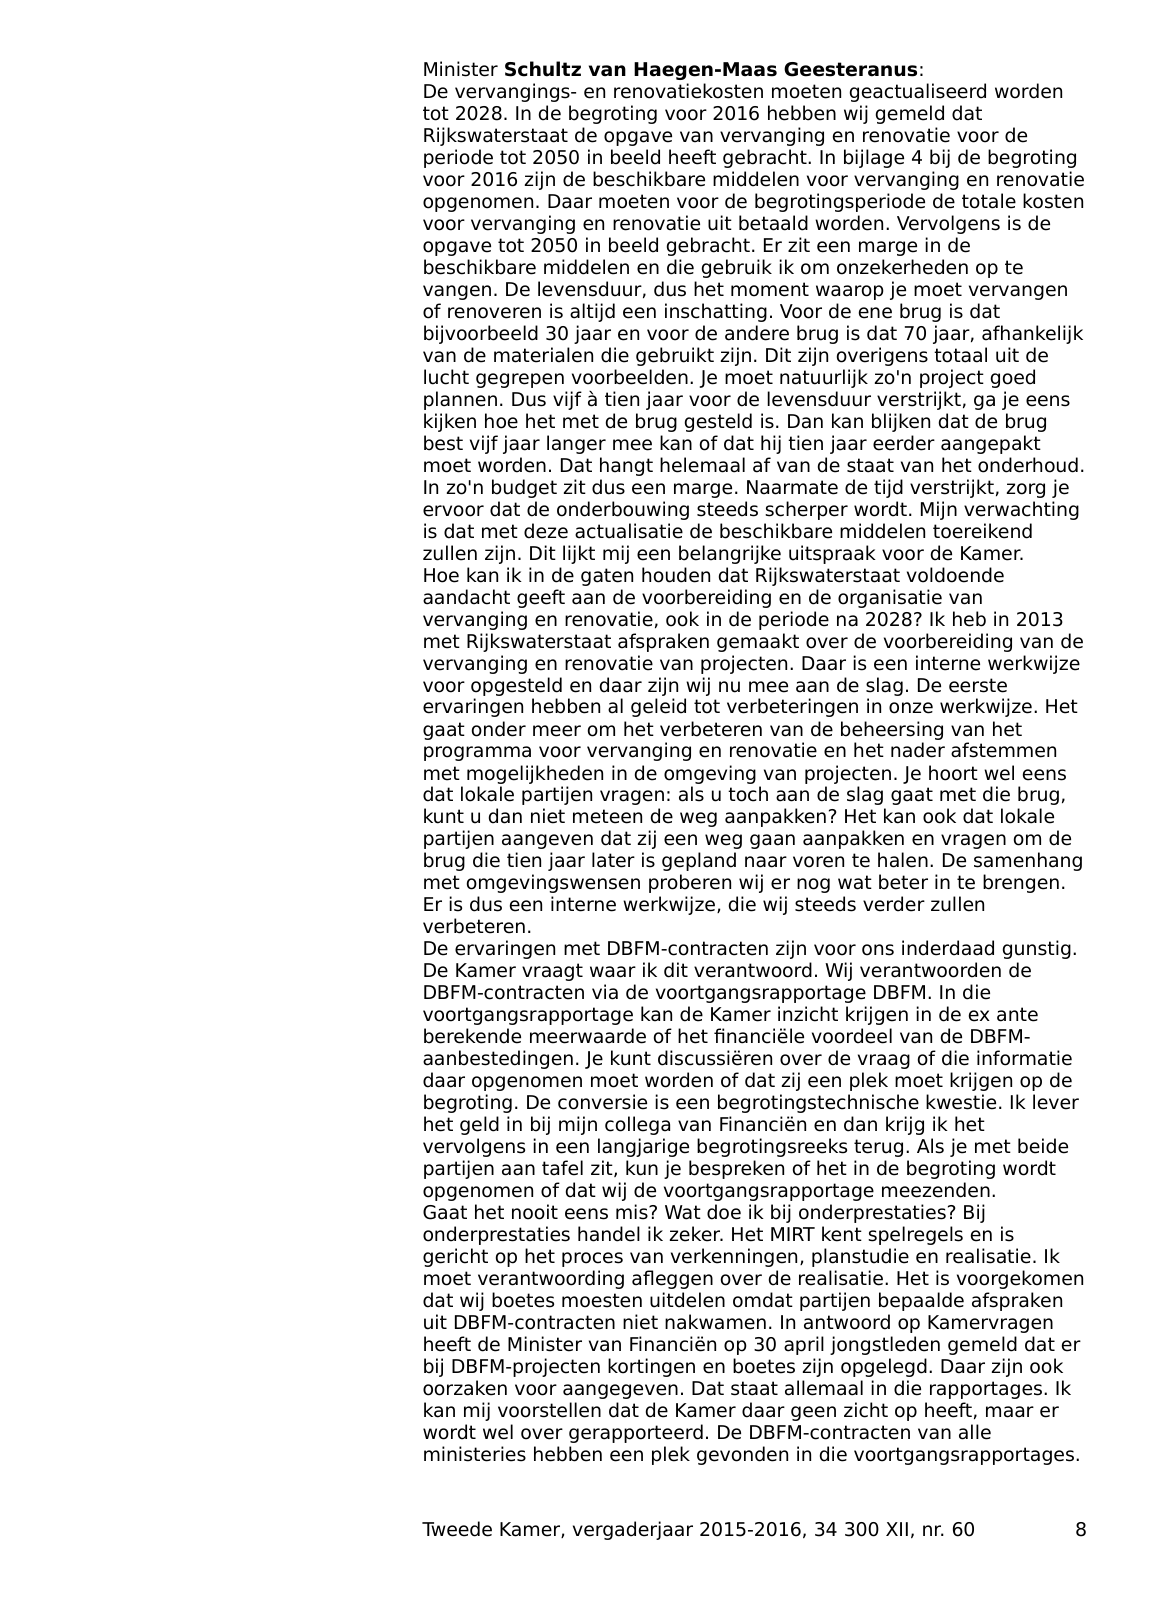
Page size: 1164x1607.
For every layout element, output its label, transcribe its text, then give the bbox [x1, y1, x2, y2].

text De ervaringen met DBFM-contracten zijn voor ons inderdaad gunstig. De Kamer vraagt waar ik dit verantwoord. Wij verantwoorden de DBFM-contracten via de voortgangsrapportage DBFM. In die voortgangsrapportage kan de Kamer inzicht krijgen in de ex ante berekende meerwaarde of het financiële voordeel van de DBFM-aanbestedingen. Je kunt discussiëren over de vraag of die informatie daar opgenomen moet worden of dat zij een plek moet krijgen op de begroting. De conversie is een begrotingstechnische kwestie. Ik lever het geld in bij mijn collega van Financiën en dan krijg ik het vervolgens in een langjarige begrotingsreeks terug. Als je met beide partijen aan tafel zit, kun je bespreken of het in de begroting wordt opgenomen of dat wij de voortgangsrapportage meezenden. [422, 938, 1087, 1202]
text Gaat het nooit eens mis? Wat doe ik bij onderprestaties? Bij onderprestaties handel ik zeker. Het MIRT kent spelregels en is gericht op het proces van verkenningen, planstudie en realisatie. Ik moet verantwoording afleggen over de realisatie. Het is voorgekomen dat wij boetes moesten uitdelen omdat partijen bepaalde afspraken uit DBFM-contracten niet nakwamen. In antwoord op Kamervragen heeft de Minister van Financiën op 30 april jongstleden gemeld dat er bij DBFM-projecten kortingen en boetes zijn opgelegd. Daar zijn ook oorzaken voor aangegeven. Dat staat allemaal in die rapportages. Ik kan mij voorstellen dat de Kamer daar geen zicht op heeft, maar er wordt wel over gerapporteerd. De DBFM-contracten van alle ministeries hebben een plek gevonden in die voortgangsrapportages. [422, 1202, 1087, 1466]
text Minister Schultz van Haegen-Maas Geesteranus: [422, 59, 1087, 81]
text Hoe kan ik in de gaten houden dat Rijkswaterstaat voldoende aandacht geeft aan de voorbereiding en de organisatie van vervanging en renovatie, ook in de periode na 2028? Ik heb in 2013 met Rijkswaterstaat afspraken gemaakt over de voorbereiding van de vervanging en renovatie van projecten. Daar is een interne werkwijze voor opgesteld en daar zijn wij nu mee aan de slag. De eerste ervaringen hebben al geleid tot verbeteringen in onze werkwijze. Het gaat onder meer om het verbeteren van de beheersing van het programma voor vervanging en renovatie en het nader afstemmen met mogelijkheden in de omgeving van projecten. Je hoort wel eens dat lokale partijen vragen: als u toch aan de slag gaat met die brug, kunt u dan niet meteen de weg aanpakken? Het kan ook dat lokale partijen aangeven dat zij een weg gaan aanpakken en vragen om de brug die tien jaar later is gepland naar voren te halen. De samenhang met omgevingswensen proberen wij er nog wat beter in te brengen. Er is dus een interne werkwijze, die wij steeds verder zullen verbeteren. [422, 564, 1087, 938]
text De vervangings- en renovatiekosten moeten geactualiseerd worden tot 2028. In de begroting voor 2016 hebben wij gemeld dat Rijkswaterstaat de opgave van vervanging en renovatie voor de periode tot 2050 in beeld heeft gebracht. In bijlage 4 bij de begroting voor 2016 zijn de beschikbare middelen voor vervanging en renovatie opgenomen. Daar moeten voor de begrotingsperiode de totale kosten voor vervanging en renovatie uit betaald worden. Vervolgens is de opgave tot 2050 in beeld gebracht. Er zit een marge in de beschikbare middelen en die gebruik ik om onzekerheden op te vangen. De levensduur, dus het moment waarop je moet vervangen of renoveren is altijd een inschatting. Voor de ene brug is dat bijvoorbeeld 30 jaar en voor de andere brug is dat 70 jaar, afhankelijk van de materialen die gebruikt zijn. Dit zijn overigens totaal uit de lucht gegrepen voorbeelden. Je moet natuurlijk zo'n project goed plannen. Dus vijf à tien jaar voor de levensduur verstrijkt, ga je eens kijken hoe het met de brug gesteld is. Dan kan blijken dat de brug best vijf jaar langer mee kan of dat hij tien jaar eerder aangepakt moet worden. Dat hangt helemaal af van de staat van het onderhoud. In zo'n budget zit dus een marge. Naarmate de tijd verstrijkt, zorg je ervoor dat de onderbouwing steeds scherper wordt. Mijn verwachting is dat met deze actualisatie de beschikbare middelen toereikend zullen zijn. Dit lijkt mij een belangrijke uitspraak voor de Kamer. [422, 81, 1087, 564]
